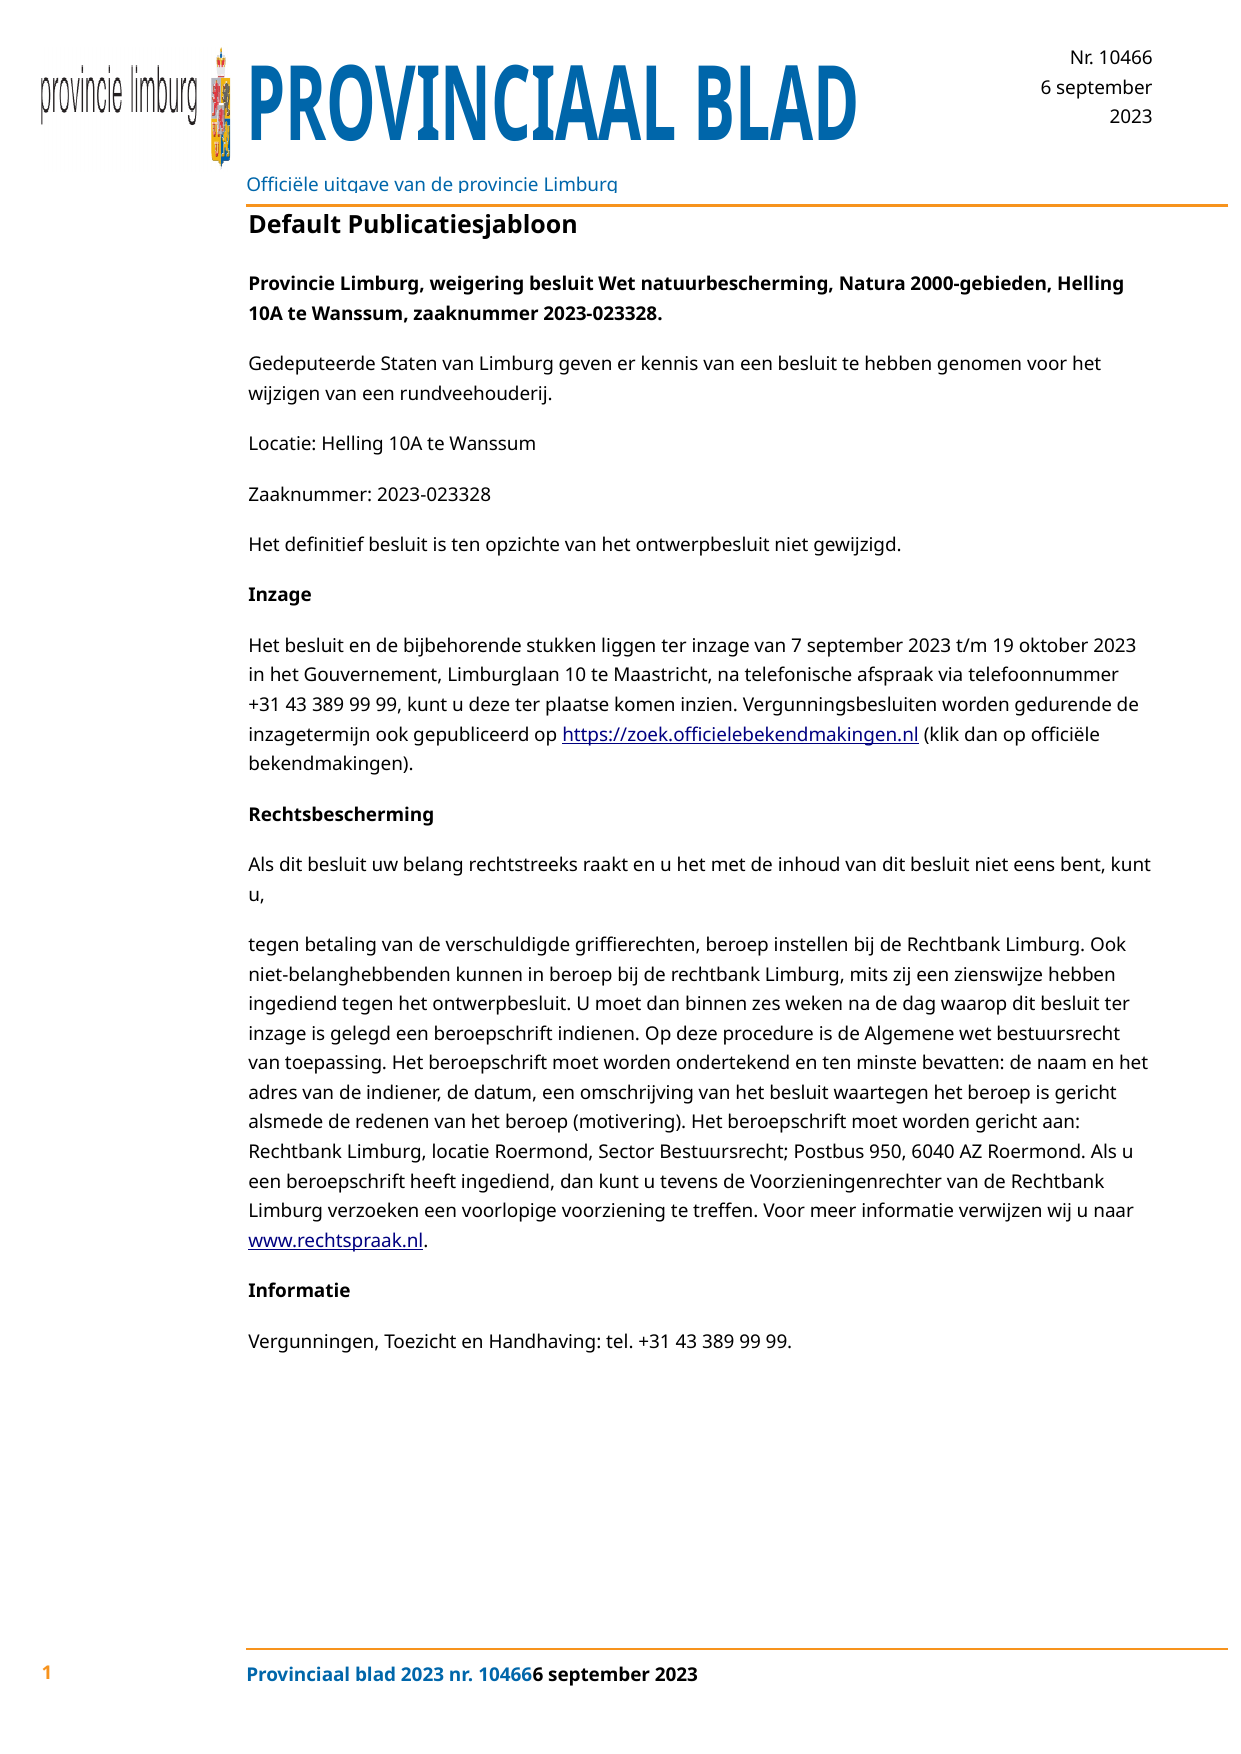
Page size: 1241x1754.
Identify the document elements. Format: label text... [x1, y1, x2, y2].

text Inzage [248, 582, 1152, 607]
text Zaaknummer: 2023-023328 [248, 481, 1152, 506]
text tegen betaling van de verschuldigde griffierechten, beroep instellen bij de Rechtbank Limburg. Ook niet-belanghebbenden kunnen in beroep bij de rechtbank Limburg, mits zij een zienswijze hebben ingediend tegen het ontwerpbesluit. U moet dan binnen zes weken na de dag waarop dit besluit ter inzage is gelegd een beroepschrift indienen. Op deze procedure is de Algemene wet bestuursrecht van toepassing. Het beroepschrift moet worden ondertekend en ten minste bevatten: de naam en het adres van de indiener, de datum, een omschrijving van het besluit waartegen het beroep is gericht alsmede de redenen van het beroep (motivering). Het beroepschrift moet worden gericht aan: Rechtbank Limburg, locatie Roermond, Sector Bestuursrecht; Postbus 950, 6040 AZ Roermond. Als u een beroepschrift heeft ingediend, dan kunt u tevens de Voorzieningenrechter van de Rechtbank Limburg verzoeken een voorlopige voorziening te treffen. Voor meer informatie verwijzen wij u naar www.rechtspraak.nl. [248, 931, 1152, 1253]
text Het definitief besluit is ten opzichte van het ontwerpbesluit niet gewijzigd. [248, 531, 1152, 557]
text Als dit besluit uw belang rechtstreeks raakt en u het met de inhoud van dit besluit niet eens bent, kunt u, [248, 851, 1152, 906]
text Default Publicatiesjabloon [248, 207, 1152, 241]
text Het besluit en de bijbehorende stukken liggen ter inzage van 7 september 2023 t/m 19 oktober 2023 in het Gouvernement, Limburglaan 10 te Maastricht, na telefonische afspraak via telefoonnummer +31 43 389 99 99, kunt u deze ter plaatse komen inzien. Vergunningsbesluiten worden gedurende de inzagetermijn ook gepubliceerd op https://zoek.officielebekendmakingen.nl (klik dan op officiële bekendmakingen). [248, 632, 1152, 776]
text Provincie Limburg, weigering besluit Wet natuurbescherming, Natura 2000-gebieden, Helling 10A te Wanssum, zaaknummer 2023-023328. [248, 270, 1152, 326]
text Locatie: Helling 10A te Wanssum [248, 430, 1152, 456]
text Vergunningen, Toezicht en Handhaving: tel. +31 43 389 99 99. [248, 1328, 1152, 1353]
text Informatie [248, 1277, 1152, 1303]
text Rechtsbescherming [248, 801, 1152, 826]
picture [41, 47, 231, 172]
text Gedeputeerde Staten van Limburg geven er kennis van een besluit te hebben genomen voor het wijzigen van een rundveehouderij. [248, 350, 1152, 406]
